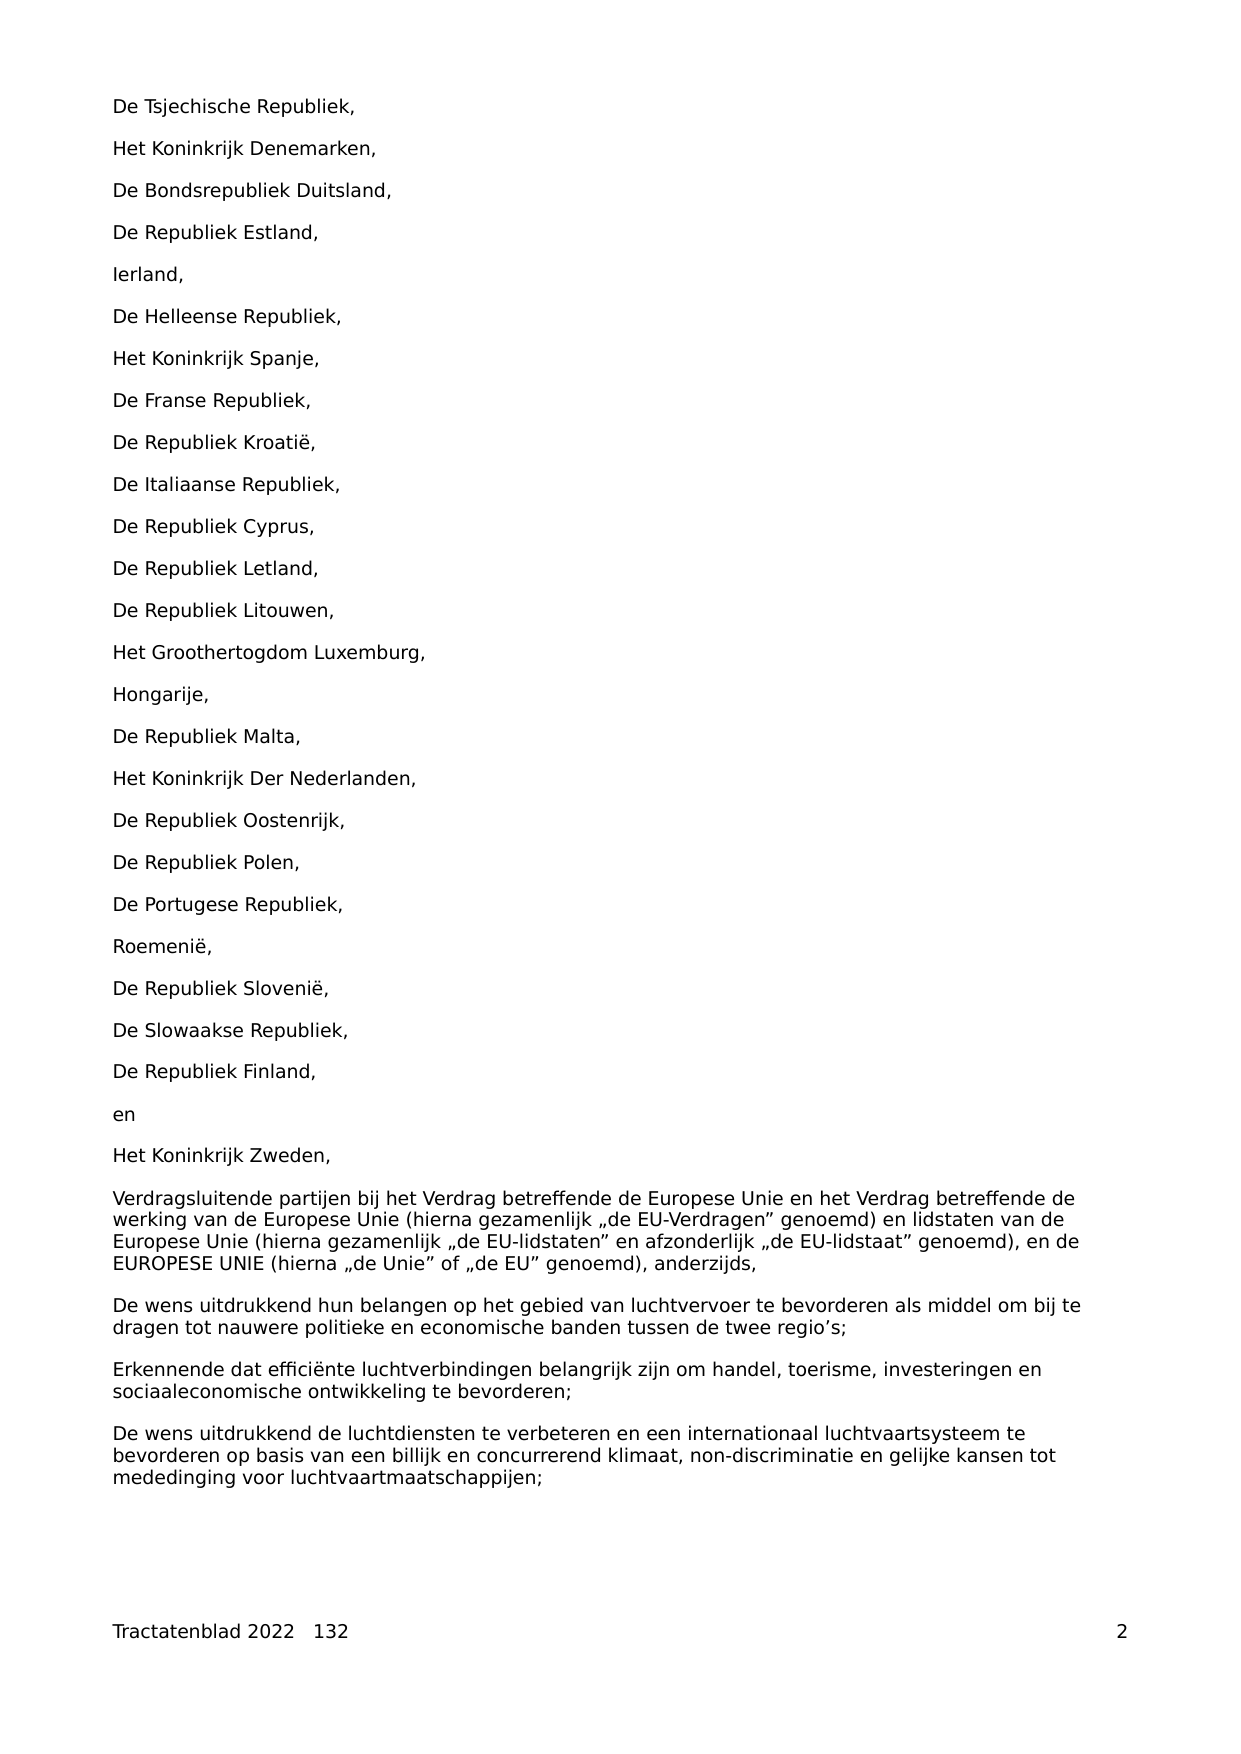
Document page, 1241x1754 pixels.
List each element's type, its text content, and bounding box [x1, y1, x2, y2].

text De Republiek Finland, [112, 1061, 1128, 1083]
text Het Koninkrijk Zweden, [112, 1145, 1128, 1167]
text De Republiek Cyprus, [112, 516, 1128, 538]
text De Republiek Malta, [112, 726, 1128, 748]
text De wens uitdrukkend hun belangen op het gebied van luchtvervoer te bevorderen als middel om bij te dragen tot nauwere politieke en economische banden tussen de twee regio’s; [112, 1295, 1128, 1339]
text De Tsjechische Republiek, [112, 96, 1128, 118]
text De Republiek Polen, [112, 852, 1128, 873]
text en [112, 1103, 1128, 1125]
text Verdragsluitende partijen bij het Verdrag betreffende de Europese Unie en het Verdrag betreffende de werking van de Europese Unie (hierna gezamenlijk „de EU-Verdragen” genoemd) en lidstaten van de Europese Unie (hierna gezamenlijk „de EU-lidstaten” en afzonderlijk „de EU-lidstaat” genoemd), en de EUROPESE UNIE (hierna „de Unie” of „de EU” genoemd), anderzijds, [112, 1187, 1128, 1275]
text Het Groothertogdom Luxemburg, [112, 642, 1128, 664]
text De Franse Republiek, [112, 390, 1128, 412]
text Het Koninkrijk Der Nederlanden, [112, 768, 1128, 789]
text De Slowaakse Republiek, [112, 1019, 1128, 1041]
text De Italiaanse Republiek, [112, 474, 1128, 496]
text Ierland, [112, 264, 1128, 286]
text De Republiek Estland, [112, 222, 1128, 244]
text De Republiek Oostenrijk, [112, 809, 1128, 832]
text Erkennende dat efficiënte luchtverbindingen belangrijk zijn om handel, toerisme, investeringen en sociaaleconomische ontwikkeling te bevorderen; [112, 1359, 1128, 1403]
text De Bondsrepubliek Duitsland, [112, 180, 1128, 202]
text Het Koninkrijk Denemarken, [112, 138, 1128, 160]
text De wens uitdrukkend de luchtdiensten te verbeteren en een internationaal luchtvaartsysteem te bevorderen op basis van een billijk en concurrerend klimaat, non-discriminatie en gelijke kansen tot mededinging voor luchtvaartmaatschappijen; [112, 1423, 1128, 1489]
text De Republiek Slovenië, [112, 977, 1128, 999]
text Hongarije, [112, 684, 1128, 706]
text De Republiek Letland, [112, 558, 1128, 580]
text De Republiek Litouwen, [112, 600, 1128, 622]
text De Helleense Republiek, [112, 306, 1128, 328]
text De Portugese Republiek, [112, 893, 1128, 916]
text De Republiek Kroatië, [112, 432, 1128, 454]
text Het Koninkrijk Spanje, [112, 348, 1128, 370]
text Roemenië, [112, 936, 1128, 957]
